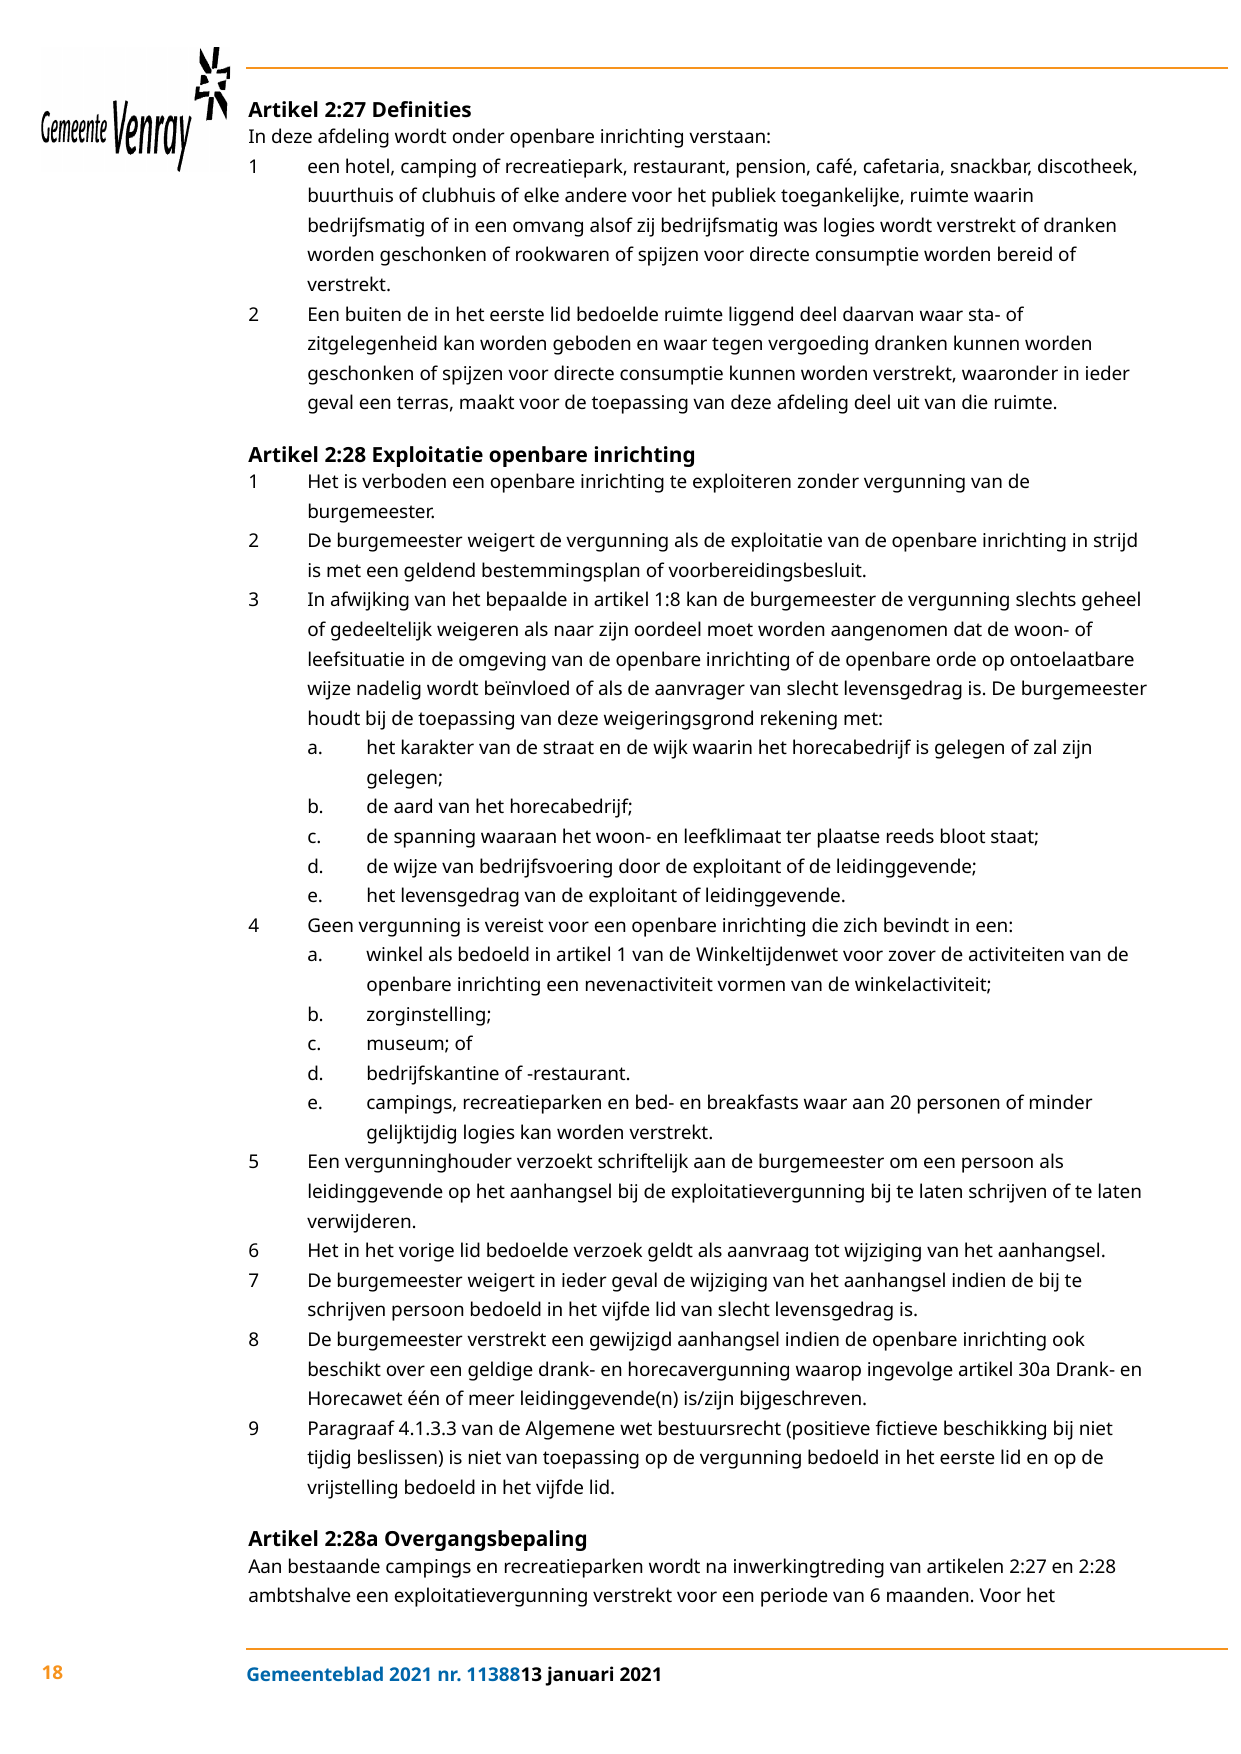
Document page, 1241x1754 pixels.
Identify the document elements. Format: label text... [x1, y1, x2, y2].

list In afwijking van het bepaalde in artikel 1:8 kan de burgemeester de vergunning slechts geheel of gedeeltelijk weigeren als naar zijn oordeel moet worden aangenomen dat de woon- of leefsituatie in de omgeving van de openbare inrichting of de openbare orde op ontoelaatbare wijze nadelig wordt beïnvloed of als de aanvrager van slecht levensgedrag is. De burgemeester houdt bij de toepassing van deze weigeringsgrond rekening met: [248, 587, 1152, 731]
text Artikel 2:28a Overgangsbepaling [248, 1524, 1152, 1553]
text In deze afdeling wordt onder openbare inrichting verstaan: [248, 123, 1152, 149]
list De burgemeester weigert de vergunning als de exploitatie van de openbare inrichting in strijd is met een geldend bestemmingsplan of voorbereidingsbesluit. [248, 527, 1152, 583]
text Aan bestaande campings en recreatieparken wordt na inwerkingtreding van artikelen 2:27 en 2:28 ambtshalve een exploitatievergunning verstrekt voor een periode van 6 maanden. Voor het [248, 1553, 1152, 1608]
list de spanning waaraan het woon- en leefklimaat ter plaatse reeds bloot staat; [307, 823, 1152, 849]
list winkel als bedoeld in artikel 1 van de Winkeltijdenwet voor zover de activiteiten van de openbare inrichting een nevenactiviteit vormen van de winkelactiviteit; [307, 942, 1152, 997]
list het karakter van de straat en de wijk waarin het horecabedrijf is gelegen of zal zijn gelegen; [307, 734, 1152, 790]
list museum; of [307, 1030, 1152, 1056]
text Artikel 2:28 Exploitatie openbare inrichting [248, 440, 1152, 468]
list zorginstelling; [307, 1001, 1152, 1027]
list campings, recreatieparken en bed- en breakfasts waar aan 20 personen of minder gelijktijdig logies kan worden verstrekt. [307, 1089, 1152, 1145]
list De burgemeester verstrekt een gewijzigd aanhangsel indien de openbare inrichting ook beschikt over een geldige drank- en horecavergunning waarop ingevolge artikel 30a Drank- en Horecawet één of meer leidinggevende(n) is/zijn bijgeschreven. [248, 1326, 1152, 1411]
list Het in het vorige lid bedoelde verzoek geldt als aanvraag tot wijziging van het aanhangsel. [248, 1237, 1152, 1263]
list bedrijfskantine of -restaurant. [307, 1060, 1152, 1086]
text Artikel 2:27 Definities [248, 95, 1152, 123]
list de wijze van bedrijfsvoering door de exploitant of de leidinggevende; [307, 853, 1152, 879]
list De burgemeester weigert in ieder geval de wijziging van het aanhangsel indien de bij te schrijven persoon bedoeld in het vijfde lid van slecht levensgedrag is. [248, 1267, 1152, 1322]
list Een vergunninghouder verzoekt schriftelijk aan de burgemeester om een persoon als leidinggevende op het aanhangsel bij de exploitatievergunning bij te laten schrijven of te laten verwijderen. [248, 1149, 1152, 1234]
list Geen vergunning is vereist voor een openbare inrichting die zich bevindt in een: [248, 912, 1152, 938]
list het levensgedrag van de exploitant of leidinggevende. [307, 882, 1152, 908]
list Een buiten de in het eerste lid bedoelde ruimte liggend deel daarvan waar sta- of zitgelegenheid kan worden geboden en waar tegen vergoeding dranken kunnen worden geschonken of spijzen voor directe consumptie kunnen worden verstrekt, waaronder in ieder geval een terras, maakt voor de toepassing van deze afdeling deel uit van die ruimte. [248, 301, 1152, 415]
list de aard van het horecabedrijf; [307, 794, 1152, 819]
list Paragraaf 4.1.3.3 van de Algemene wet bestuursrecht (positieve fictieve beschikking bij niet tijdig beslissen) is niet van toepassing op de vergunning bedoeld in het eerste lid en op de vrijstelling bedoeld in het vijfde lid. [248, 1415, 1152, 1500]
list Het is verboden een openbare inrichting te exploiteren zonder vergunning van de burgemeester. [248, 468, 1152, 524]
list een hotel, camping of recreatiepark, restaurant, pension, café, cafetaria, snackbar, discotheek, buurthuis of clubhuis of elke andere voor het publiek toegankelijke, ruimte waarin bedrijfsmatig of in een omvang alsof zij bedrijfsmatig was logies wordt verstrekt of dranken worden geschonken of rookwaren of spijzen voor directe consumptie worden bereid of verstrekt. [248, 153, 1152, 297]
picture [41, 47, 231, 172]
